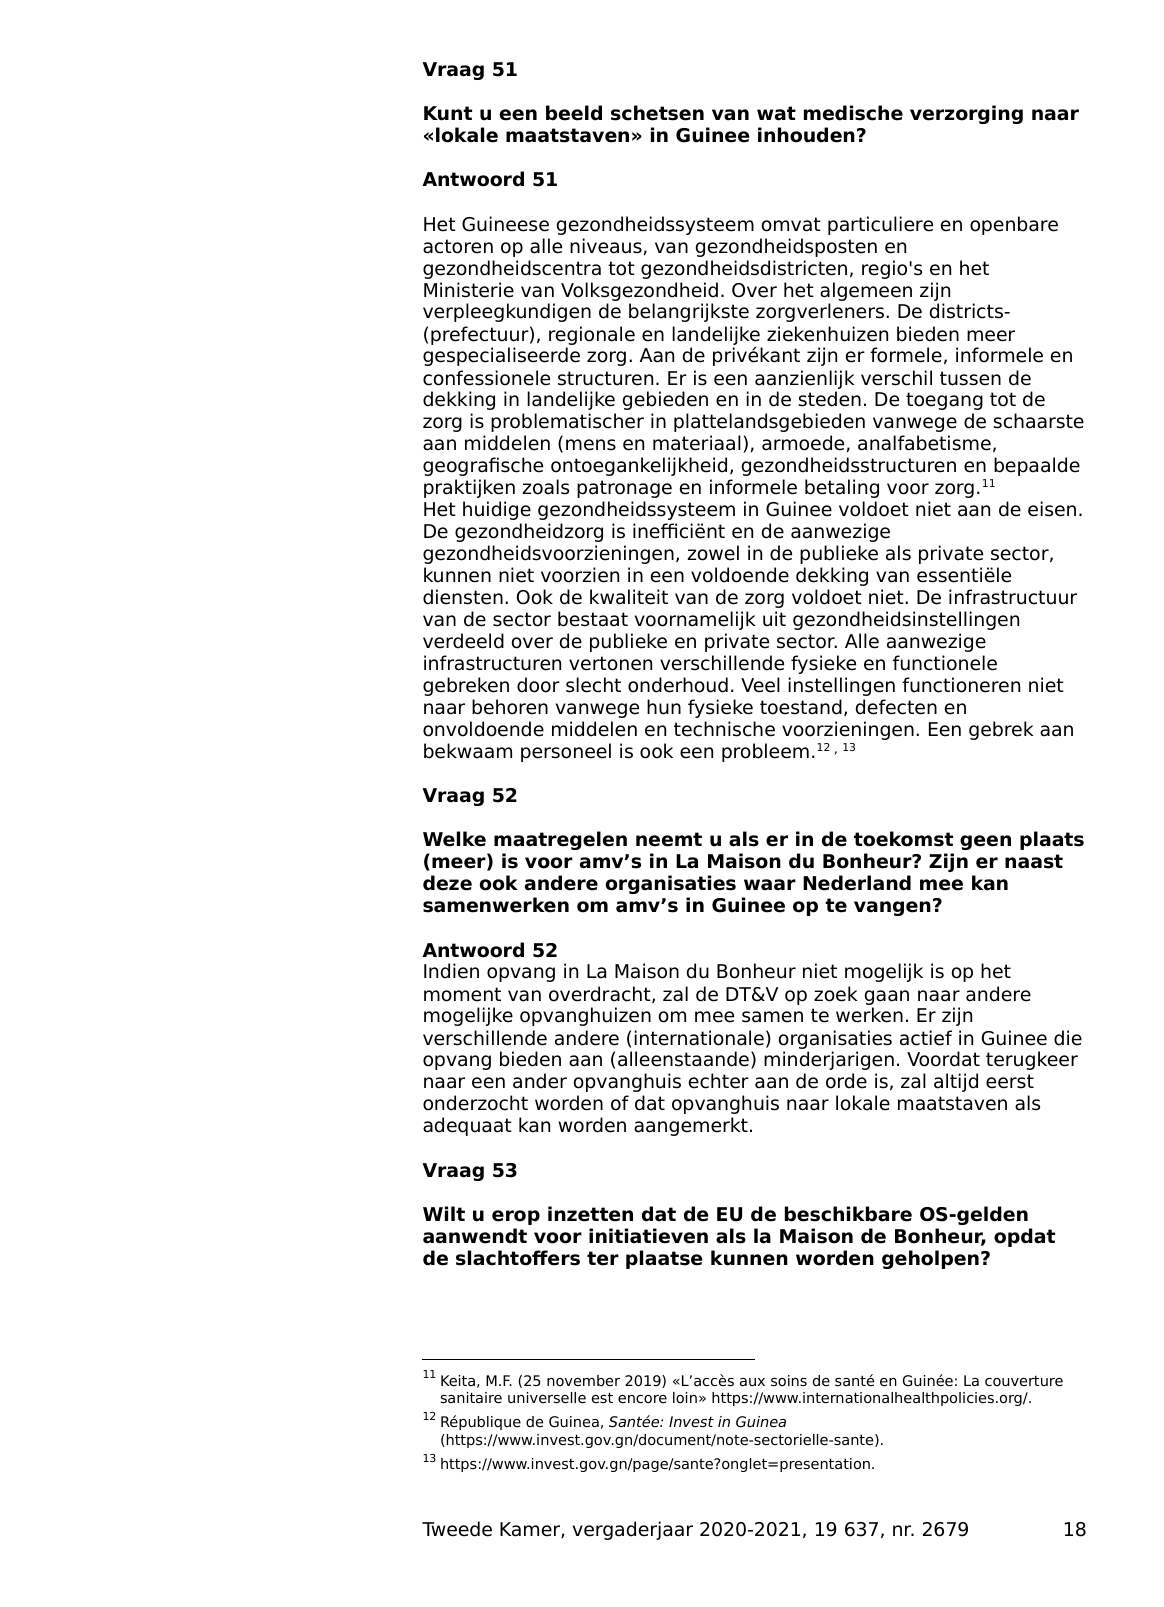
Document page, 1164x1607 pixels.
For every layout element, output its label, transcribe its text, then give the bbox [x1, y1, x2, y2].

text Wilt u erop inzetten dat de EU de beschikbare OS-gelden aanwendt voor initiatieven als la Maison de Bonheur, opdat de slachtoffers ter plaatse kunnen worden geholpen? [422, 1204, 1087, 1269]
subtitle Vraag 53 [422, 1159, 1087, 1181]
text Indien opvang in La Maison du Bonheur niet mogelijk is op het moment van overdracht, zal de DT&V op zoek gaan naar andere mogelijke opvanghuizen om mee samen te werken. Er zijn verschillende andere (internationale) organisaties actief in Guinee die opvang bieden aan (alleenstaande) minderjarigen. Voordat terugkeer naar een ander opvanghuis echter aan de orde is, zal altijd eerst onderzocht worden of dat opvanghuis naar lokale maatstaven als adequaat kan worden aangemerkt. [422, 961, 1087, 1137]
text Het Guineese gezondheidssysteem omvat particuliere en openbare actoren op alle niveaus, van gezondheidsposten en gezondheidscentra tot gezondheidsdistricten, regio's en het Ministerie van Volksgezondheid. Over het algemeen zijn verpleegkundigen de belangrijkste zorgverleners. De districts- (prefectuur), regionale en landelijke ziekenhuizen bieden meer gespecialiseerde zorg. Aan de privékant zijn er formele, informele en confessionele structuren. Er is een aanzienlijk verschil tussen de dekking in landelijke gebieden en in de steden. De toegang tot de zorg is problematischer in plattelandsgebieden vanwege de schaarste aan middelen (mens en materiaal), armoede, analfabetisme, geografische ontoegankelijkheid, gezondheidsstructuren en bepaalde praktijken zoals patronage en informele betaling voor zorg. [422, 213, 1087, 499]
text République de Guinea, Santée: Invest in Guinea (https://www.invest.gov.gn/document/note-sectorielle-sante). [422, 1410, 1087, 1449]
subtitle Vraag 52 [422, 785, 1087, 807]
text Welke maatregelen neemt u als er in de toekomst geen plaats (meer) is voor amv’s in La Maison du Bonheur? Zijn er naast deze ook andere organisaties waar Nederland mee kan samenwerken om amv’s in Guinee op te vangen? [422, 829, 1087, 917]
subtitle Antwoord 52 [422, 939, 1087, 961]
text https://www.invest.gov.gn/page/sante?onglet=presentation. [422, 1452, 1087, 1474]
text Het huidige gezondheidssysteem in Guinee voldoet niet aan de eisen. De gezondheidzorg is inefficiënt en de aanwezige gezondheidsvoorzieningen, zowel in de publieke als private sector, kunnen niet voorzien in een voldoende dekking van essentiële diensten. Ook de kwaliteit van de zorg voldoet niet. De infrastructuur van de sector bestaat voornamelijk uit gezondheidsinstellingen verdeeld over de publieke en private sector. Alle aanwezige infrastructuren vertonen verschillende fysieke en functionele gebreken door slecht onderhoud. Veel instellingen functioneren niet naar behoren vanwege hun fysieke toestand, defecten en onvoldoende middelen en technische voorzieningen. Een gebrek aan bekwaam personeel is ook een probleem., [422, 499, 1087, 763]
text Keita, M.F. (25 november 2019) «L’accès aux soins de santé en Guinée: La couverture sanitaire universelle est encore loin» https://www.internationalhealthpolicies.org/. [422, 1368, 1087, 1407]
text Kunt u een beeld schetsen van wat medische verzorging naar «lokale maatstaven» in Guinee inhouden? [422, 103, 1087, 147]
subtitle Vraag 51 [422, 59, 1087, 81]
subtitle Antwoord 51 [422, 169, 1087, 191]
